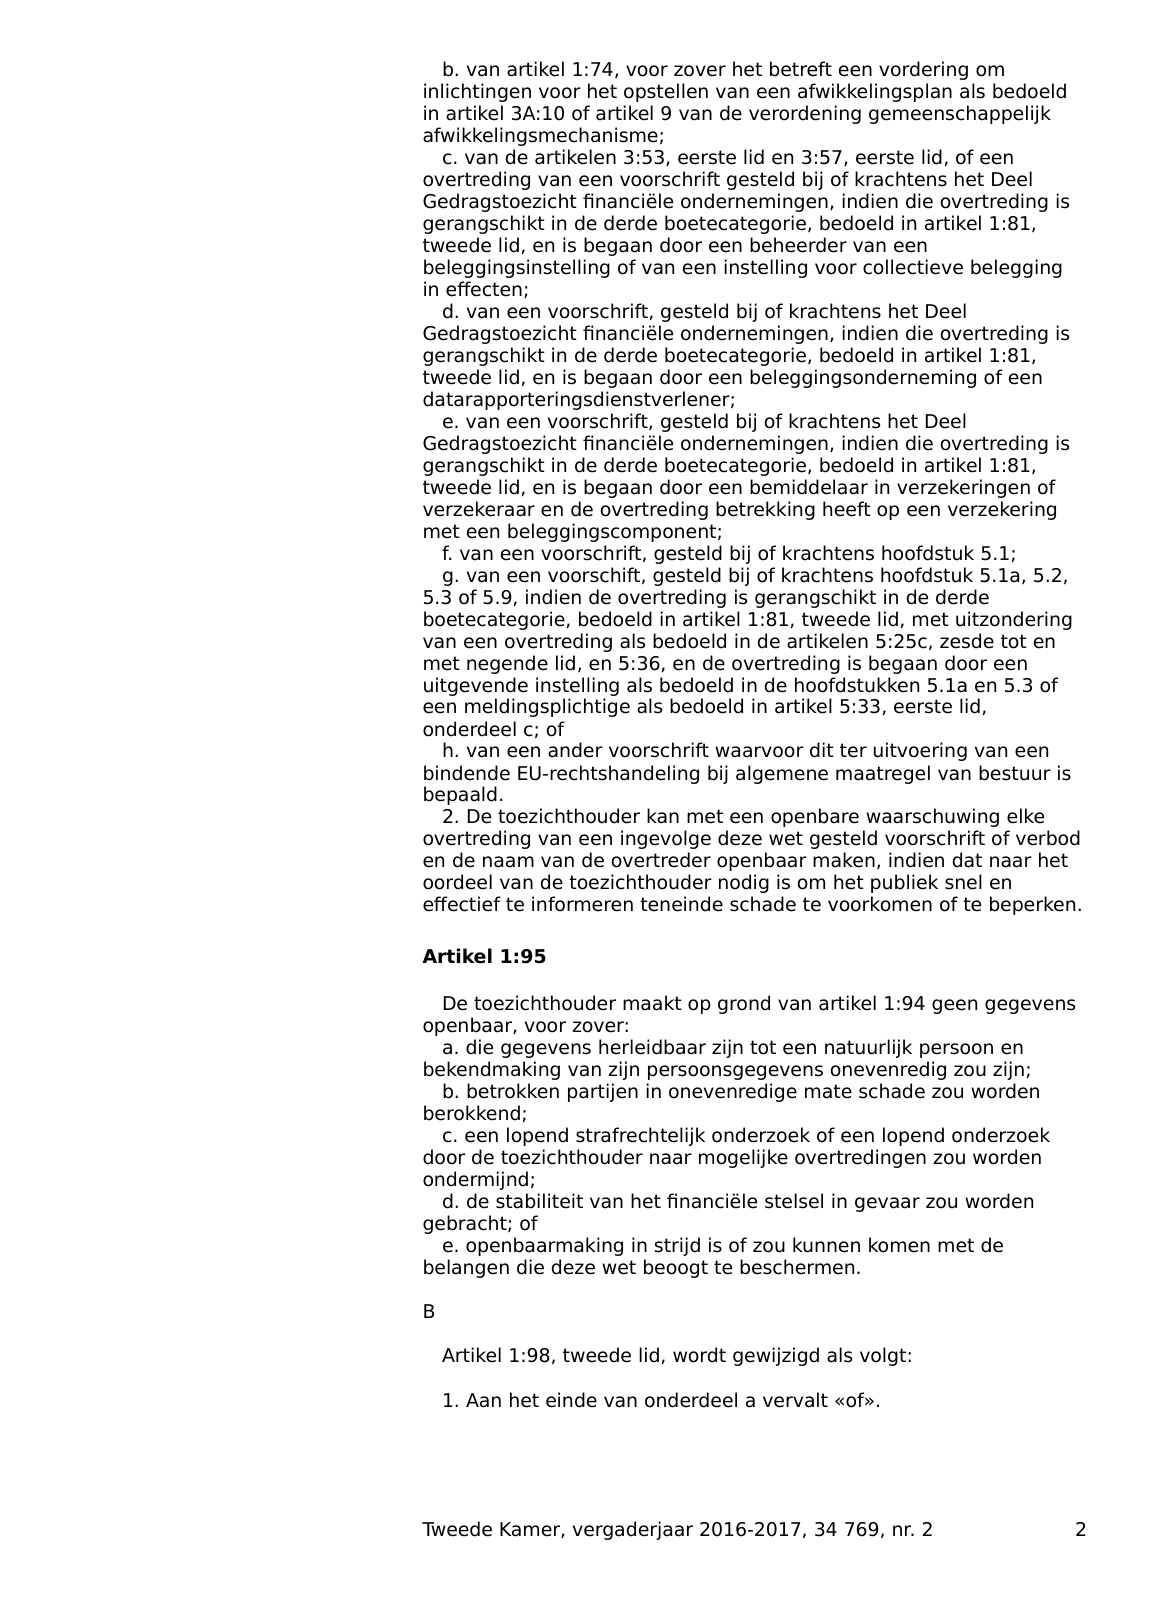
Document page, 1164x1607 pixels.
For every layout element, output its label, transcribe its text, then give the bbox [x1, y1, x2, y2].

text b. betrokken partijen in onevenredige mate schade zou worden berokkend; [422, 1081, 1087, 1125]
text b. van artikel 1:74, voor zover het betreft een vordering om inlichtingen voor het opstellen van een afwikkelingsplan als bedoeld in artikel 3A:10 of artikel 9 van de verordening gemeenschappelijk afwikkelingsmechanisme; [422, 59, 1087, 147]
text d. van een voorschrift, gesteld bij of krachtens het Deel Gedragstoezicht financiële ondernemingen, indien die overtreding is gerangschikt in de derde boetecategorie, bedoeld in artikel 1:81, tweede lid, en is begaan door een beleggingsonderneming of een datarapporteringsdienstverlener; [422, 301, 1087, 411]
subtitle Artikel 1:95 [422, 946, 1087, 968]
text B [422, 1301, 1087, 1323]
text De toezichthouder maakt op grond van artikel 1:94 geen gegevens openbaar, voor zover: [422, 993, 1087, 1037]
text 2. De toezichthouder kan met een openbare waarschuwing elke overtreding van een ingevolge deze wet gesteld voorschrift of verbod en de naam van de overtreder openbaar maken, indien dat naar het oordeel van de toezichthouder nodig is om het publiek snel en effectief te informeren teneinde schade te voorkomen of te beperken. [422, 806, 1087, 916]
text Artikel 1:98, tweede lid, wordt gewijzigd als volgt: [422, 1345, 1087, 1367]
text e. van een voorschrift, gesteld bij of krachtens het Deel Gedragstoezicht financiële ondernemingen, indien die overtreding is gerangschikt in de derde boetecategorie, bedoeld in artikel 1:81, tweede lid, en is begaan door een bemiddelaar in verzekeringen of verzekeraar en de overtreding betrekking heeft op een verzekering met een beleggingscomponent; [422, 411, 1087, 543]
text e. openbaarmaking in strijd is of zou kunnen komen met de belangen die deze wet beoogt te beschermen. [422, 1235, 1087, 1279]
text c. van de artikelen 3:53, eerste lid en 3:57, eerste lid, of een overtreding van een voorschrift gesteld bij of krachtens het Deel Gedragstoezicht financiële ondernemingen, indien die overtreding is gerangschikt in de derde boetecategorie, bedoeld in artikel 1:81, tweede lid, en is begaan door een beheerder van een beleggingsinstelling of van een instelling voor collectieve belegging in effecten; [422, 147, 1087, 301]
text a. die gegevens herleidbaar zijn tot een natuurlijk persoon en bekendmaking van zijn persoonsgegevens onevenredig zou zijn; [422, 1037, 1087, 1081]
text d. de stabiliteit van het financiële stelsel in gevaar zou worden gebracht; of [422, 1191, 1087, 1235]
text 1. Aan het einde van onderdeel a vervalt «of». [422, 1389, 1087, 1411]
text h. van een ander voorschrift waarvoor dit ter uitvoering van een bindende EU-rechtshandeling bij algemene maatregel van bestuur is bepaald. [422, 740, 1087, 806]
text f. van een voorschrift, gesteld bij of krachtens hoofdstuk 5.1; [422, 543, 1087, 564]
text c. een lopend strafrechtelijk onderzoek of een lopend onderzoek door de toezichthouder naar mogelijke overtredingen zou worden ondermijnd; [422, 1125, 1087, 1191]
text g. van een voorschift, gesteld bij of krachtens hoofdstuk 5.1a, 5.2, 5.3 of 5.9, indien de overtreding is gerangschikt in de derde boetecategorie, bedoeld in artikel 1:81, tweede lid, met uitzondering van een overtreding als bedoeld in de artikelen 5:25c, zesde tot en met negende lid, en 5:36, en de overtreding is begaan door een uitgevende instelling als bedoeld in de hoofdstukken 5.1a en 5.3 of een meldingsplichtige als bedoeld in artikel 5:33, eerste lid, onderdeel c; of [422, 564, 1087, 740]
